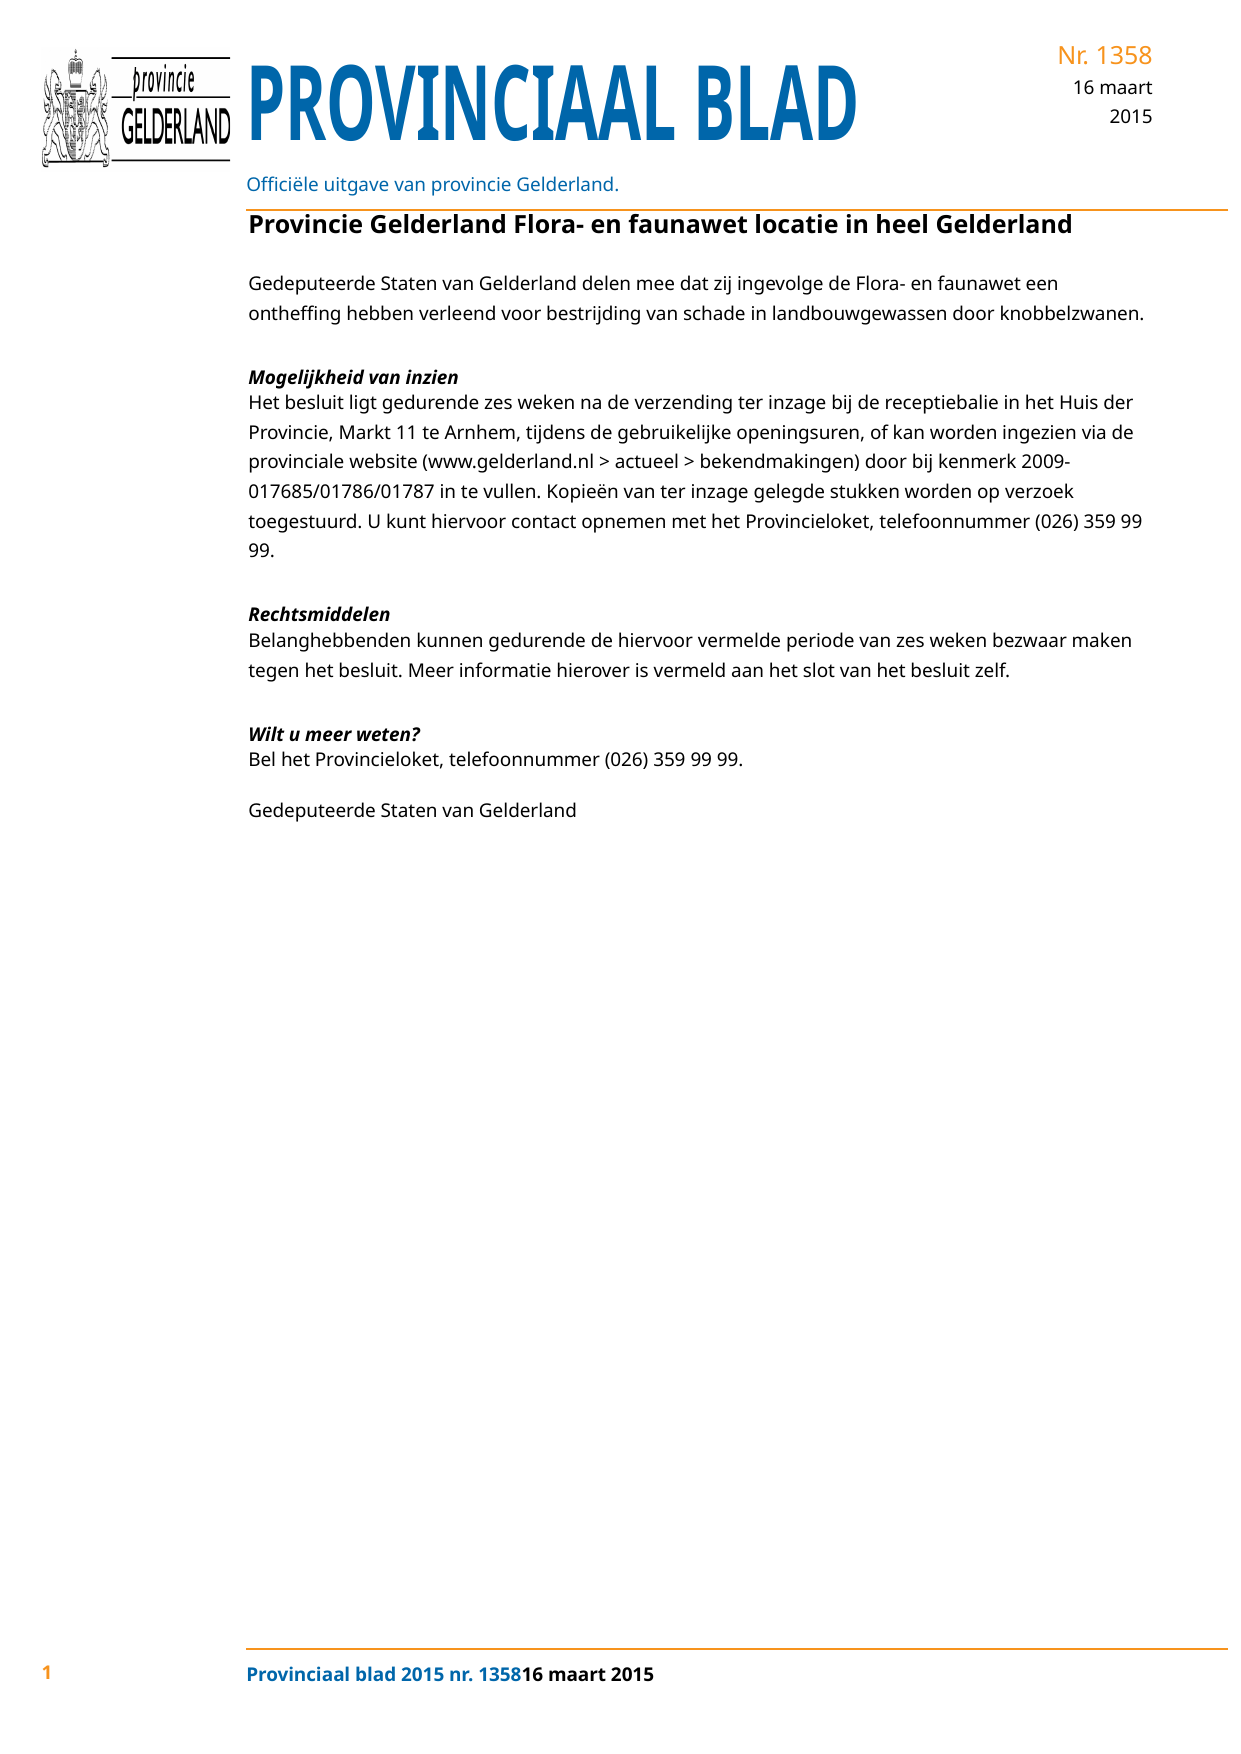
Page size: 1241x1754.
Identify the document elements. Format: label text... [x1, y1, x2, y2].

text Bel het Provincieloket, telefoonnummer (026) 359 99 99. [248, 746, 1152, 772]
text Provincie Gelderland Flora- en faunawet locatie in heel Gelderland [248, 211, 1152, 241]
text Het besluit ligt gedurende zes weken na de verzending ter inzage bij de receptiebalie in het Huis der Provincie, Markt 11 te Arnhem, tijdens de gebruikelijke openingsuren, of kan worden ingezien via de provinciale website (www.gelderland.nl > actueel > bekendmakingen) door bij kenmerk 2009-017685/01786/01787 in te vullen. Kopieën van ter inzage gelegde stukken worden op verzoek toegestuurd. U kunt hiervoor contact opnemen met het Provincieloket, telefoonnummer (026) 359 99 99. [248, 389, 1152, 563]
text Wilt u meer weten? [248, 721, 1152, 746]
text Gedeputeerde Staten van Gelderland delen mee dat zij ingevolge de Flora- en faunawet een ontheffing hebben verleend voor bestrijding van schade in landbouwgewassen door knobbelzwanen. [248, 270, 1152, 326]
text Rechtsmiddelen [248, 601, 1152, 627]
text Gedeputeerde Staten van Gelderland [248, 797, 1152, 823]
text Mogelijkheid van inzien [248, 364, 1152, 389]
text Belanghebbenden kunnen gedurende de hiervoor vermelde periode van zes weken bezwaar maken tegen het besluit. Meer informatie hierover is vermeld aan het slot van het besluit zelf. [248, 627, 1152, 682]
picture [41, 47, 231, 172]
